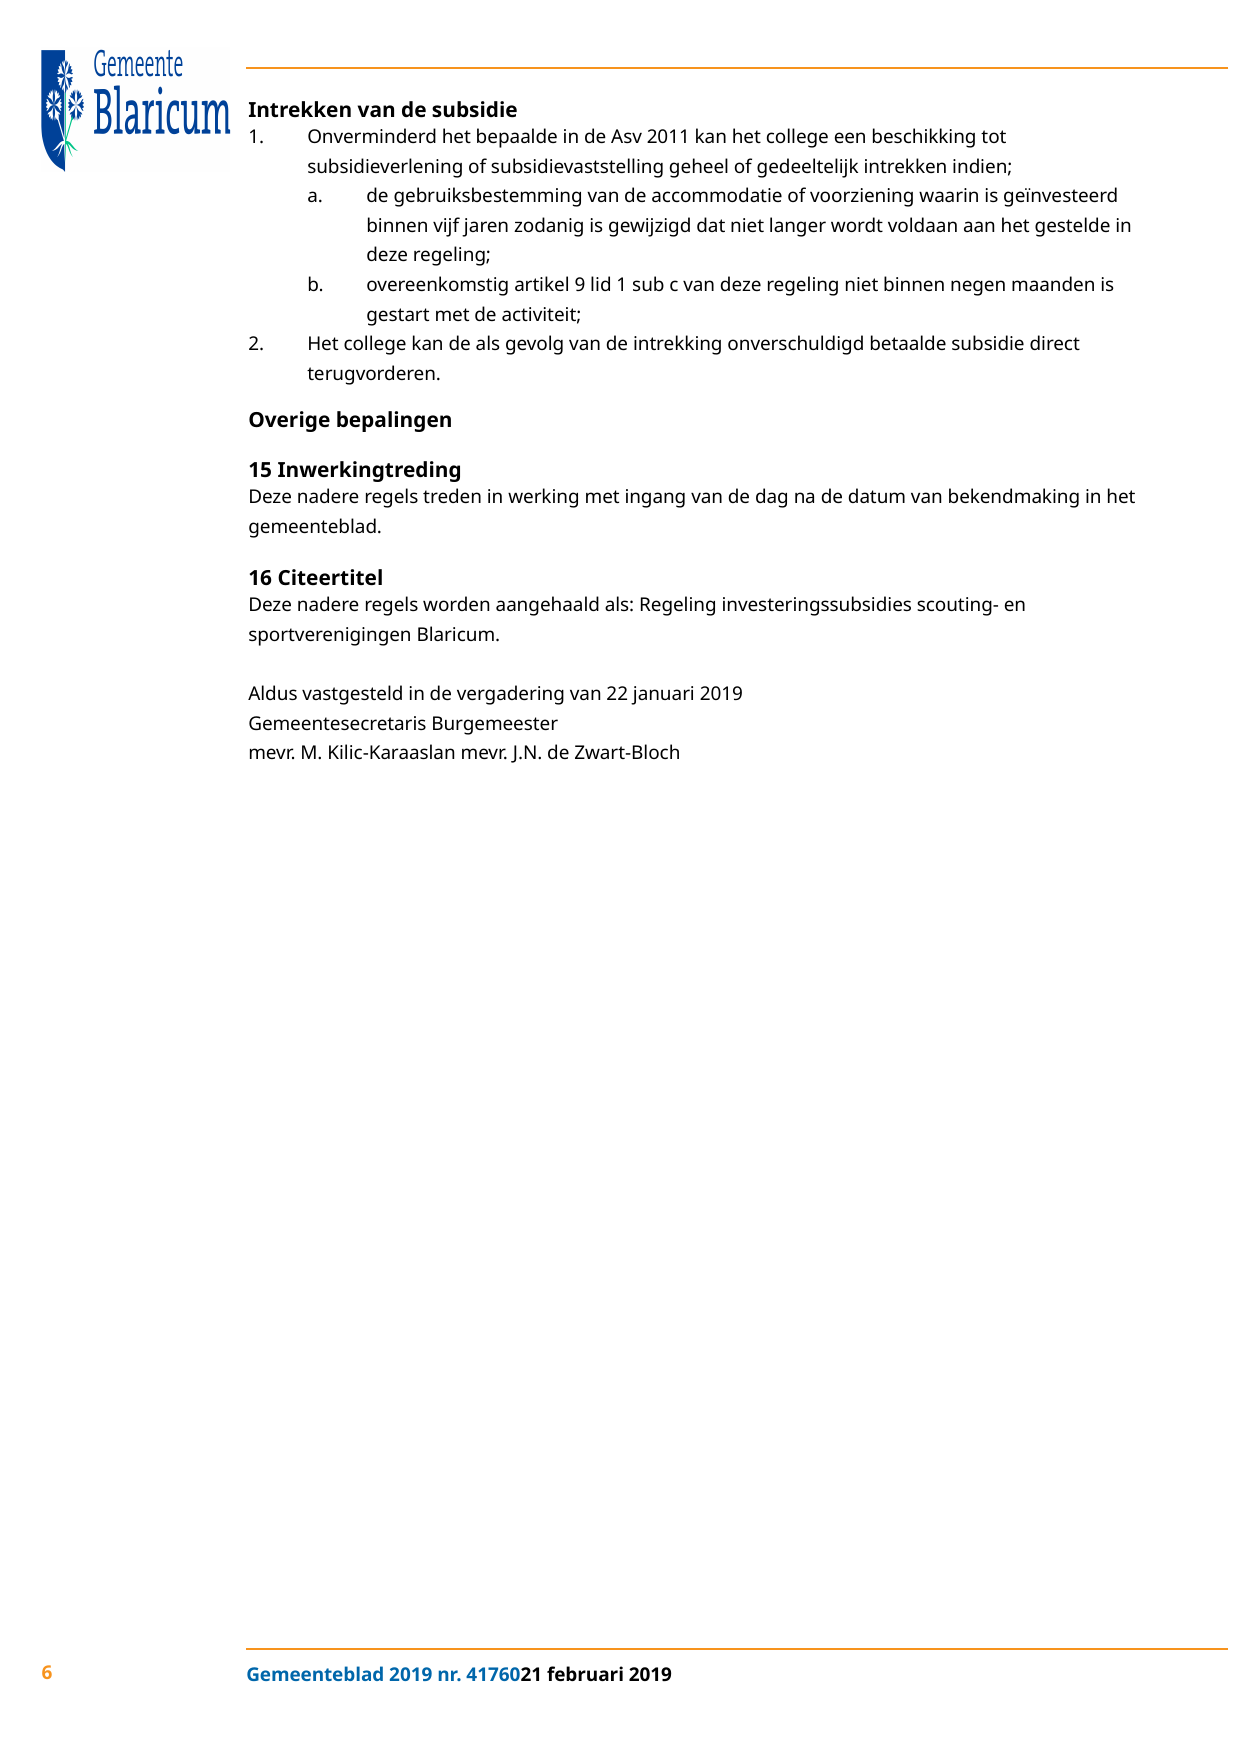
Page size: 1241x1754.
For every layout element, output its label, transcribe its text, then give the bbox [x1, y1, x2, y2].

picture [41, 47, 231, 172]
list de gebruiksbestemming van de accommodatie of voorziening waarin is geïnvesteerd binnen vijf jaren zodanig is gewijzigd dat niet langer wordt voldaan aan het gestelde in deze regeling; [307, 182, 1152, 267]
text Deze nadere regels worden aangehaald als: Regeling investeringssubsidies scouting- en sportverenigingen Blaricum. [248, 592, 1152, 647]
text Deze nadere regels treden in werking met ingang van de dag na de datum van bekendmaking in het gemeenteblad. [248, 483, 1152, 538]
text 16 Citeertitel [248, 563, 1152, 592]
text mevr. M. Kilic-Karaaslan mevr. J.N. de Zwart-Bloch [248, 739, 1152, 765]
text Overige bepalingen [248, 406, 1152, 434]
text Intrekken van de subsidie [248, 95, 1152, 123]
text Aldus vastgesteld in de vergadering van 22 januari 2019 [248, 680, 1152, 706]
list Het college kan de als gevolg van de intrekking onverschuldigd betaalde subsidie direct terugvorderen. [248, 330, 1152, 386]
list overeenkomstig artikel 9 lid 1 sub c van deze regeling niet binnen negen maanden is gestart met de activiteit; [307, 271, 1152, 326]
text 15 Inwerkingtreding [248, 455, 1152, 483]
list Onverminderd het bepaalde in de Asv 2011 kan het college een beschikking tot subsidieverlening of subsidievaststelling geheel of gedeeltelijk intrekken indien; [248, 123, 1152, 178]
text Gemeentesecretaris Burgemeester [248, 710, 1152, 736]
